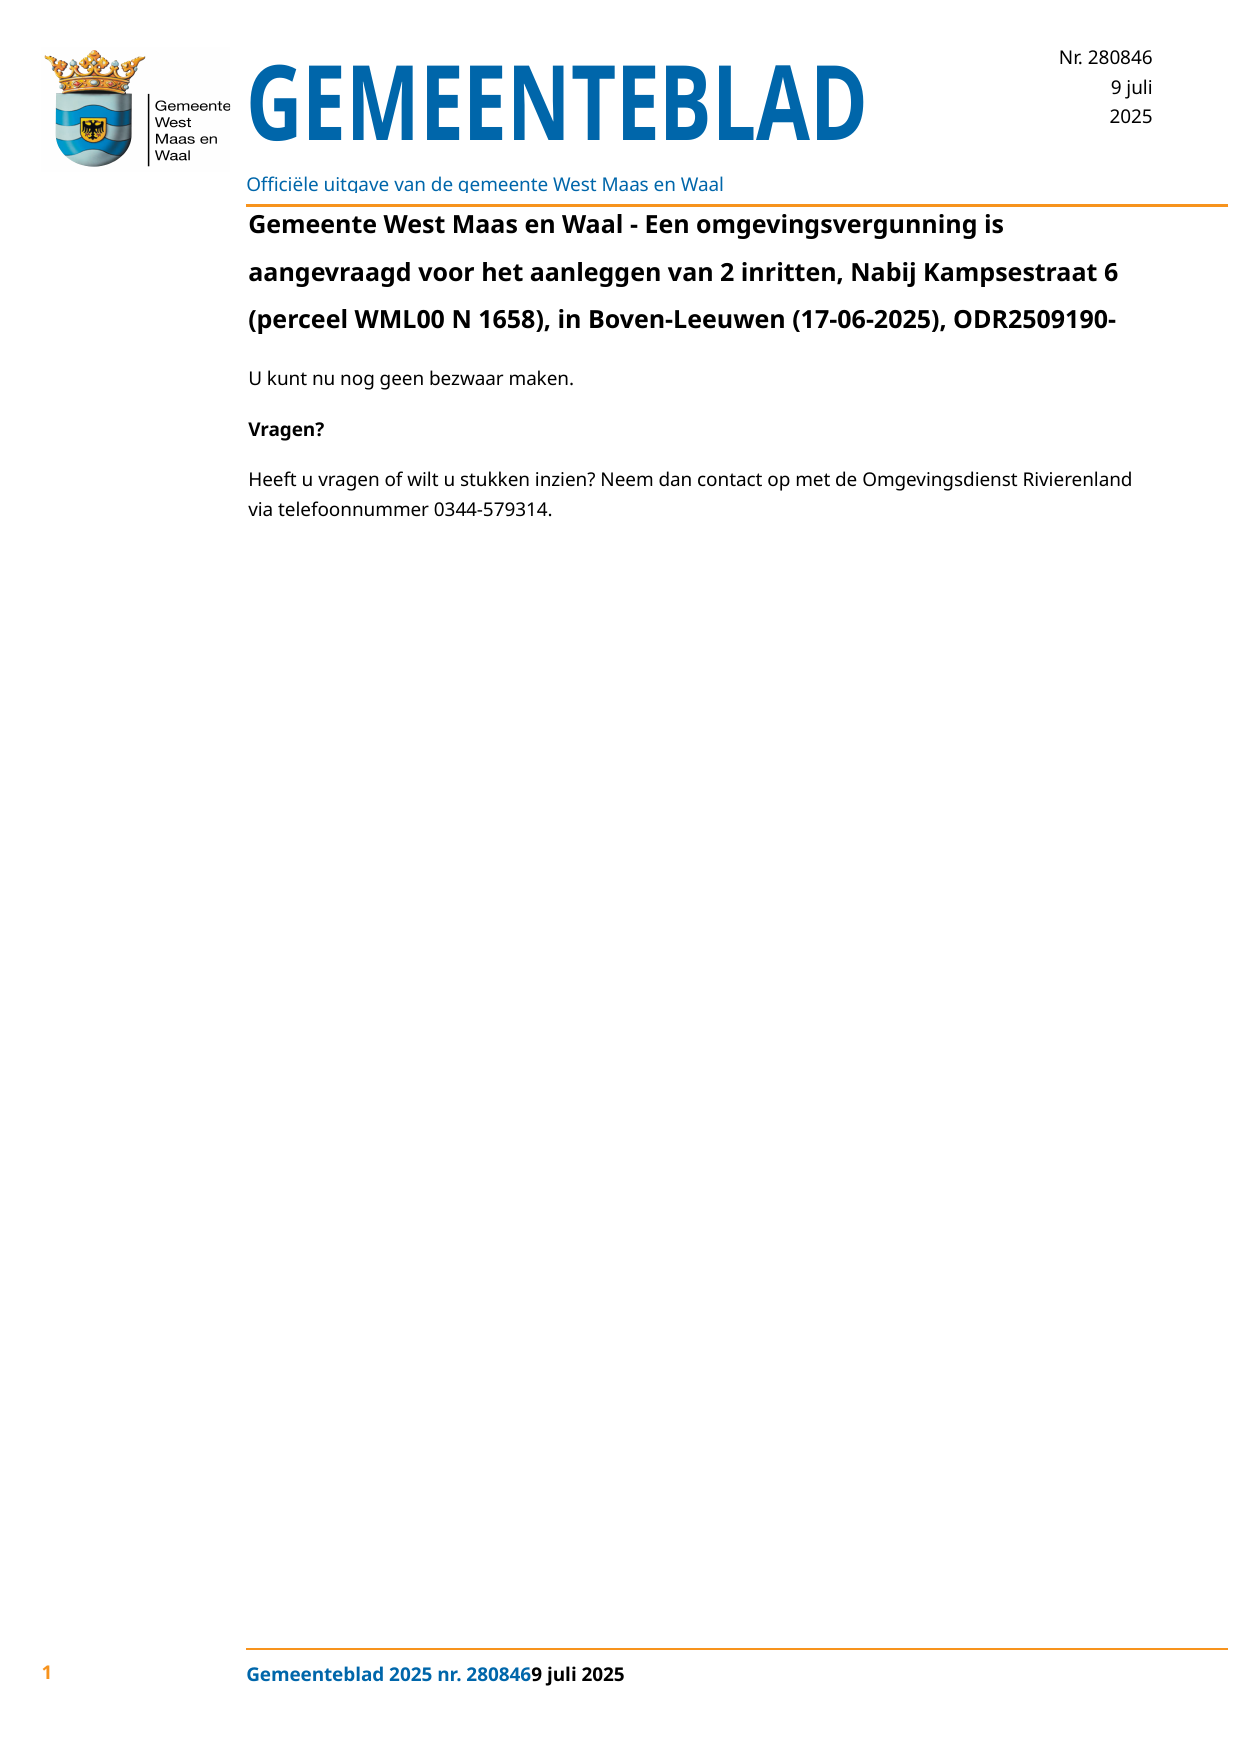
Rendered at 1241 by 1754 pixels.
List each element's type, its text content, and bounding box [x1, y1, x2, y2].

text Heeft u vragen of wilt u stukken inzien? Neem dan contact op met de Omgevingsdienst Rivierenland via telefoonnummer 0344-579314. [248, 466, 1152, 522]
text Gemeente West Maas en Waal - Een omgevingsvergunning is aangevraagd voor het aanleggen van 2 inritten, Nabij Kampsestraat 6 (perceel WML00 N 1658), in Boven-Leeuwen (17-06-2025), ODR2509190- [248, 207, 1152, 336]
text U kunt nu nog geen bezwaar maken. [248, 366, 1152, 391]
picture [41, 47, 231, 172]
text Vragen? [248, 416, 1152, 442]
